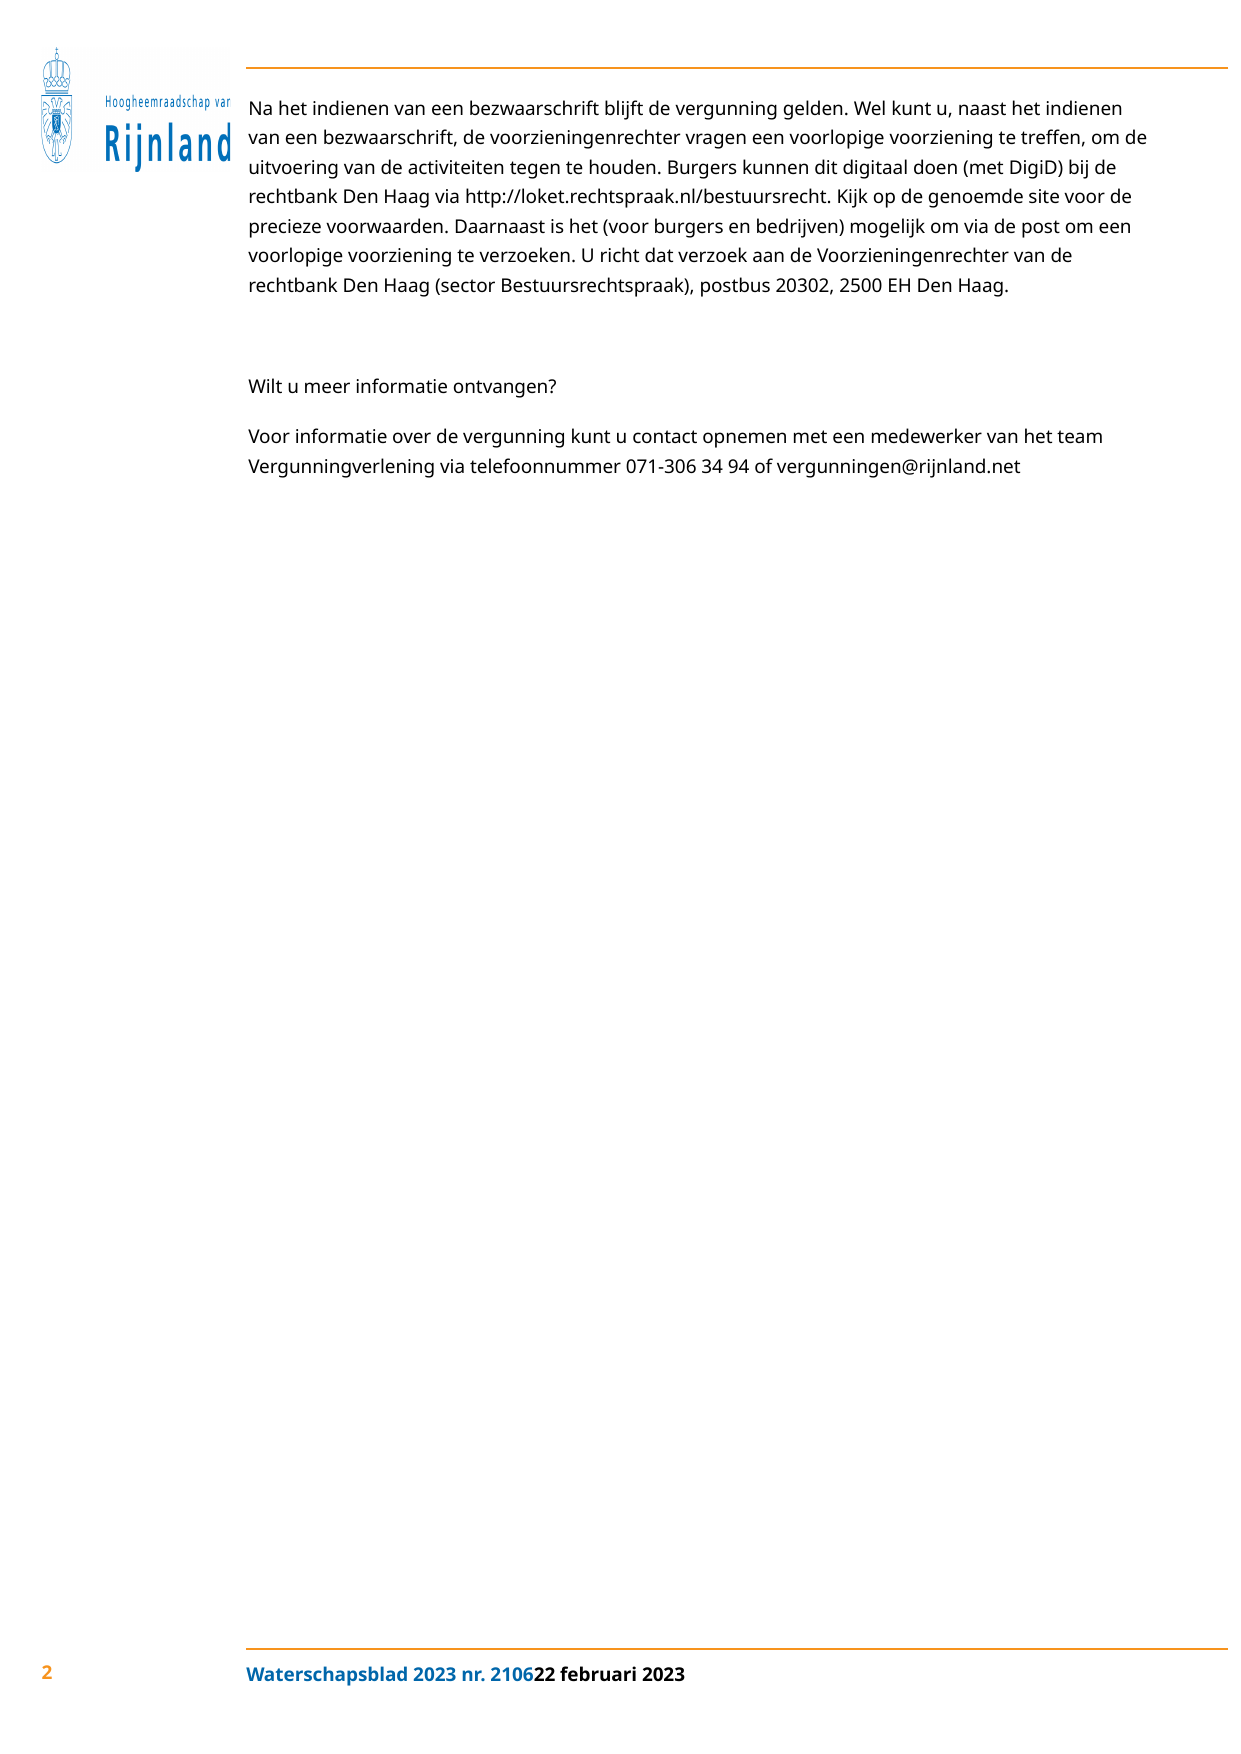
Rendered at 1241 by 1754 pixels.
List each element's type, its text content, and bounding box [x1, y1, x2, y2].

text Wilt u meer informatie ontvangen? [248, 373, 1152, 399]
picture [41, 47, 231, 172]
text Na het indienen van een bezwaarschrift blijft de vergunning gelden. Wel kunt u, naast het indienen van een bezwaarschrift, de voorzieningenrechter vragen een voorlopige voorziening te treffen, om de uitvoering van de activiteiten tegen te houden. Burgers kunnen dit digitaal doen (met DigiD) bij de rechtbank Den Haag via http://loket.rechtspraak.nl/bestuursrecht. Kijk op de genoemde site voor de precieze voorwaarden. Daarnaast is het (voor burgers en bedrijven) mogelijk om via de post om een voorlopige voorziening te verzoeken. U richt dat verzoek aan de Voorzieningenrechter van de rechtbank Den Haag (sector Bestuursrechtspraak), postbus 20302, 2500 EH Den Haag. [248, 95, 1152, 298]
text Voor informatie over de vergunning kunt u contact opnemen met een medewerker van het team Vergunningverlening via telefoonnummer 071-306 34 94 of vergunningen@rijnland.net [248, 423, 1152, 479]
